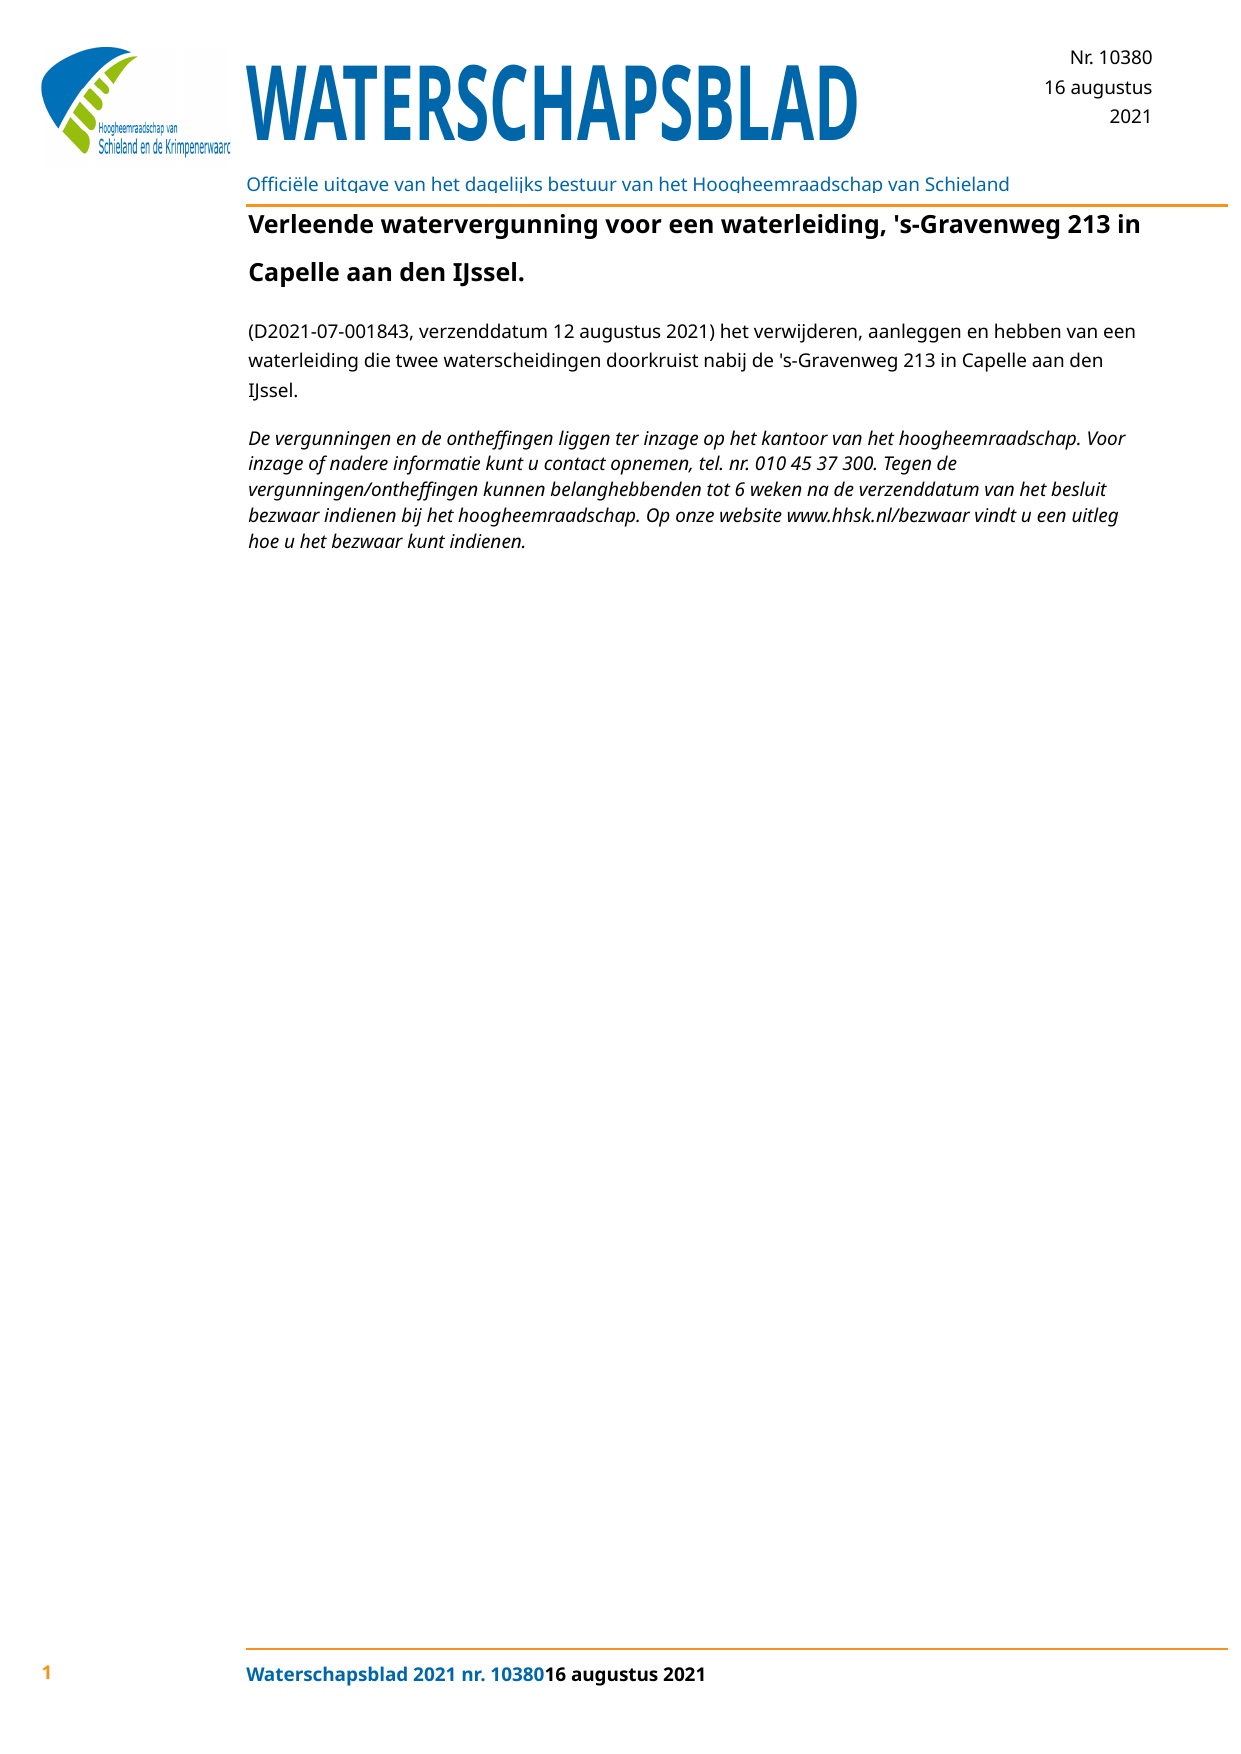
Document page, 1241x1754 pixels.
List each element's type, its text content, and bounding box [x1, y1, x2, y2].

text (D2021-07-001843, verzenddatum 12 augustus 2021) het verwijderen, aanleggen en hebben van een waterleiding die twee waterscheidingen doorkruist nabij de 's-Gravenweg 213 in Capelle aan den IJssel. [248, 318, 1152, 403]
text De vergunningen en de ontheffingen liggen ter inzage op het kantoor van het hoogheemraadschap. Voor inzage of nadere informatie kunt u contact opnemen, tel. nr. 010 45 37 300. Tegen de vergunningen/ontheffingen kunnen belanghebbenden tot 6 weken na de verzenddatum van het besluit bezwaar indienen bij het hoogheemraadschap. Op onze website www.hhsk.nl/bezwaar vindt u een uitleg hoe u het bezwaar kunt indienen. [248, 425, 1152, 553]
text Verleende watervergunning voor een waterleiding, 's-Gravenweg 213 in Capelle aan den IJssel. [248, 207, 1152, 288]
picture [41, 47, 231, 172]
